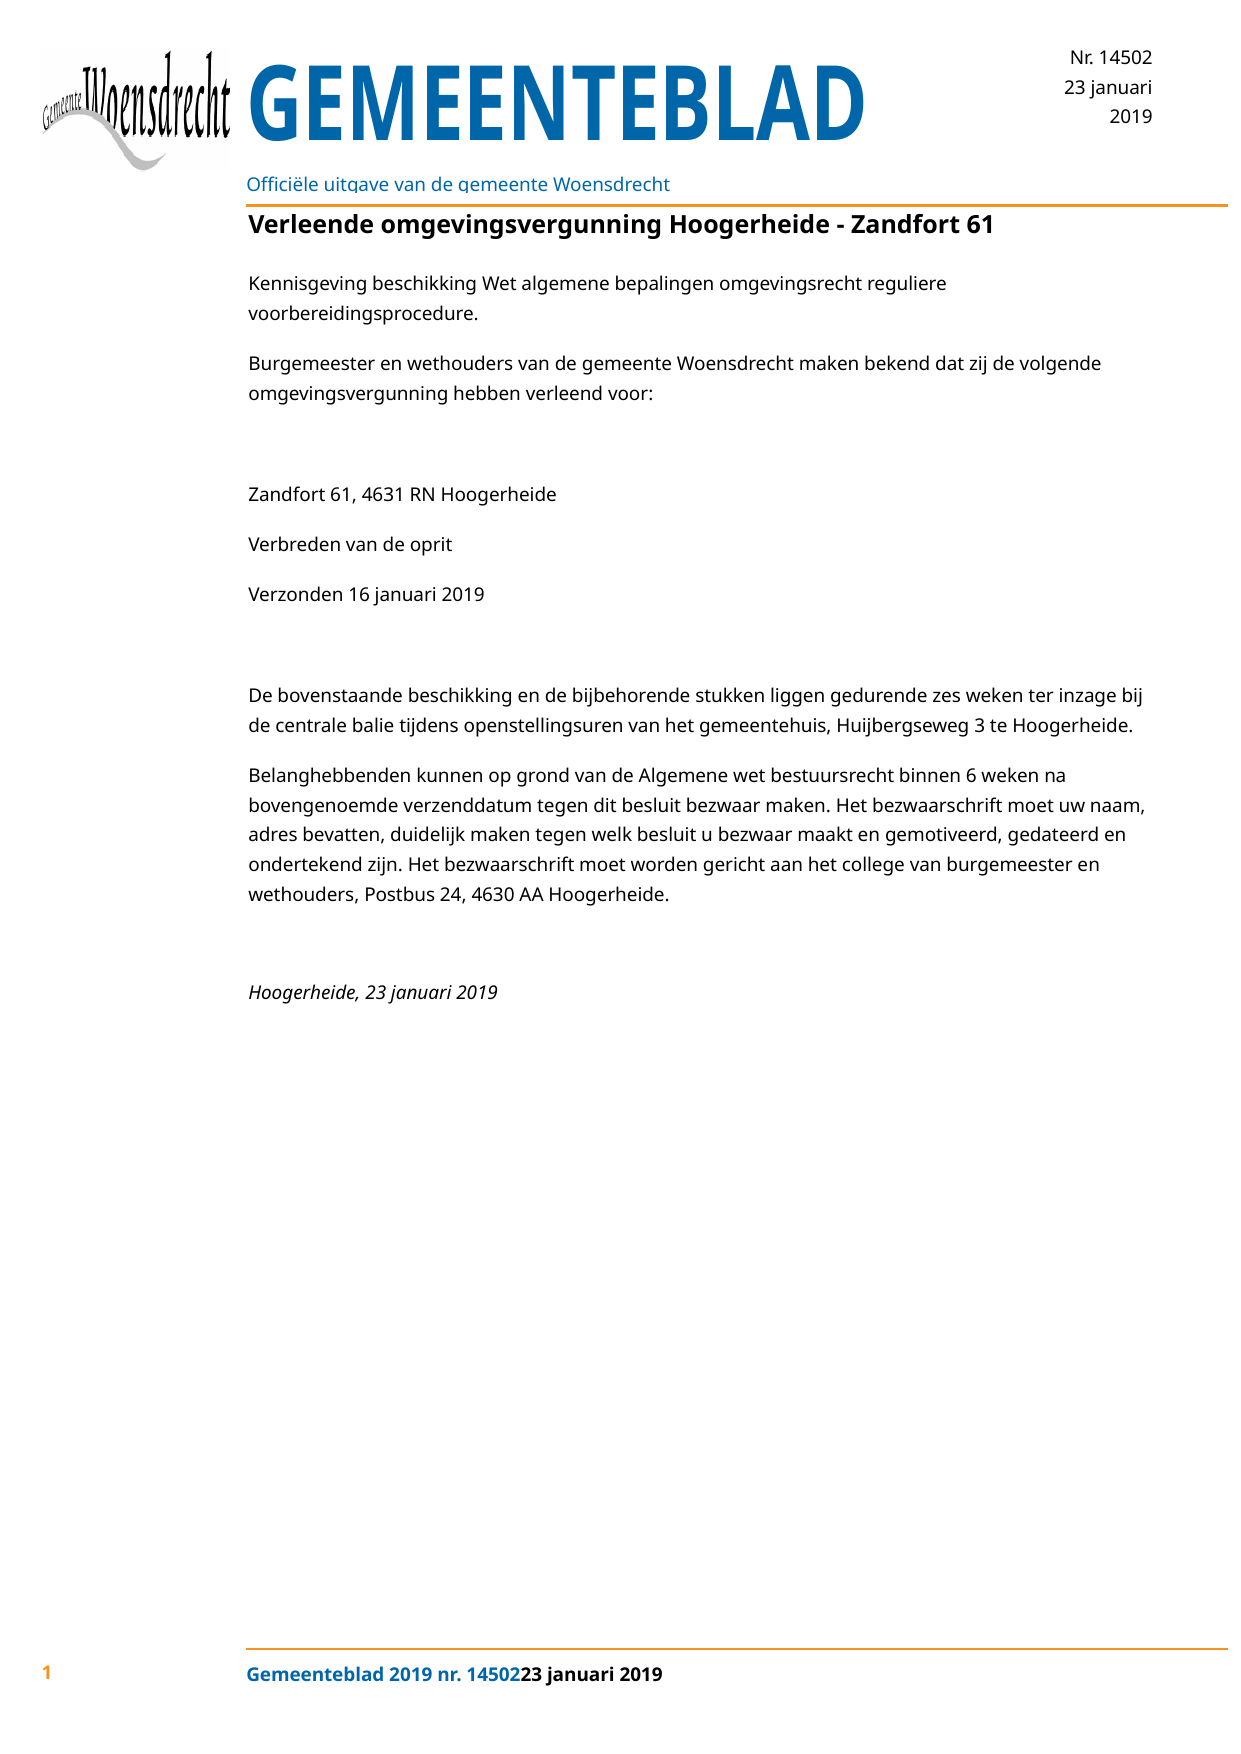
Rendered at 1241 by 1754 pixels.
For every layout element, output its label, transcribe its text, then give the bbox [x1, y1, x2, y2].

text Verbreden van de oprit [248, 531, 1152, 557]
text Verzonden 16 januari 2019 [248, 582, 1152, 607]
text Burgemeester en wethouders van de gemeente Woensdrecht maken bekend dat zij de volgende omgevingsvergunning hebben verleend voor: [248, 350, 1152, 406]
text De bovenstaande beschikking en de bijbehorende stukken liggen gedurende zes weken ter inzage bij de centrale balie tijdens openstellingsuren van het gemeentehuis, Huijbergseweg 3 te Hoogerheide. [248, 682, 1152, 738]
text Zandfort 61, 4631 RN Hoogerheide [248, 481, 1152, 506]
text Verleende omgevingsvergunning Hoogerheide - Zandfort 61 [248, 207, 1152, 241]
text Kennisgeving beschikking Wet algemene bepalingen omgevingsrecht reguliere voorbereidingsprocedure. [248, 270, 1152, 326]
text Hoogerheide, 23 januari 2019 [248, 979, 1152, 1005]
picture [41, 47, 231, 172]
text Belanghebbenden kunnen op grond van de Algemene wet bestuursrecht binnen 6 weken na bovengenoemde verzenddatum tegen dit besluit bezwaar maken. Het bezwaarschrift moet uw naam, adres bevatten, duidelijk maken tegen welk besluit u bezwaar maakt en gemotiveerd, gedateerd en ondertekend zijn. Het bezwaarschrift moet worden gericht aan het college van burgemeester en wethouders, Postbus 24, 4630 AA Hoogerheide. [248, 762, 1152, 906]
